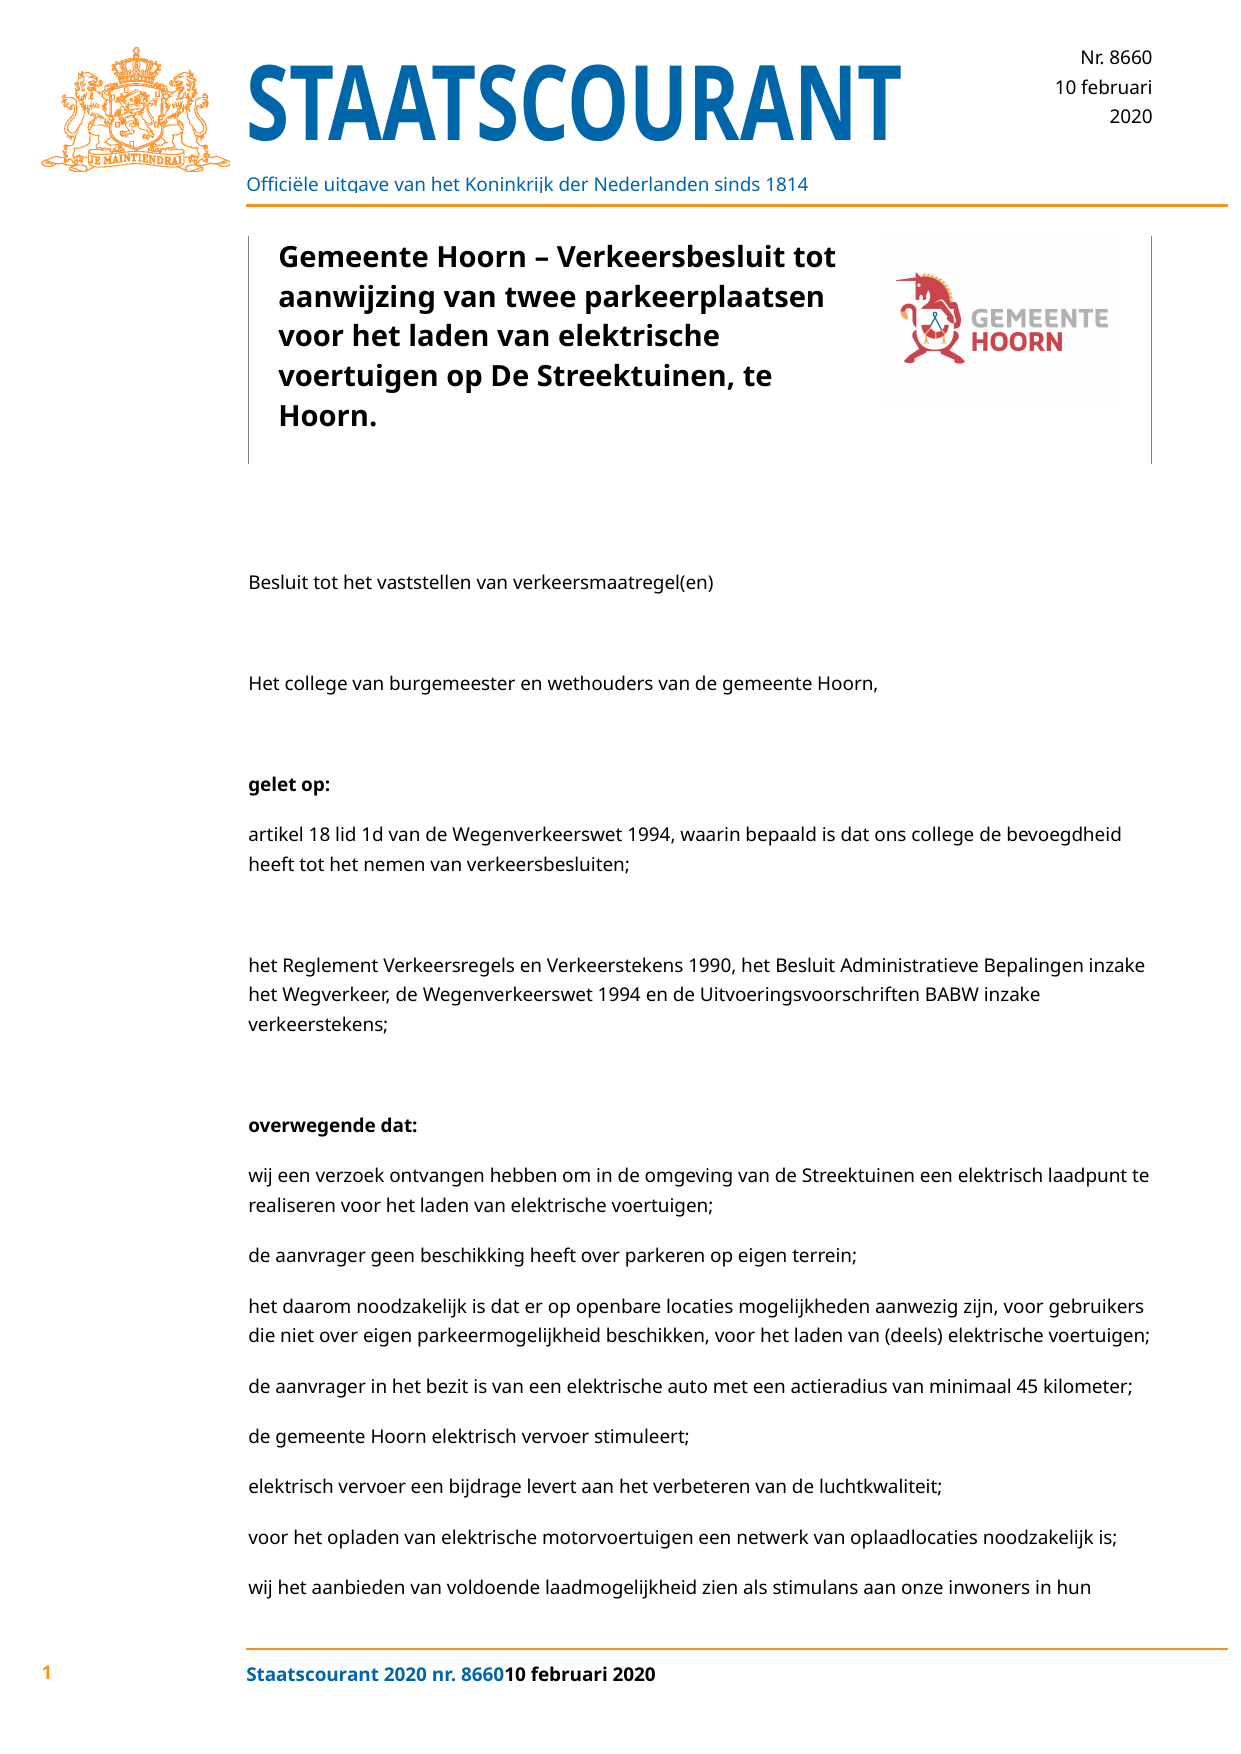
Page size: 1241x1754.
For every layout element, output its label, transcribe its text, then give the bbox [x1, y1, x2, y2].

text elektrisch vervoer een bijdrage levert aan het verbeteren van de luchtkwaliteit; [248, 1474, 1152, 1499]
text de aanvrager geen beschikking heeft over parkeren op eigen terrein; [248, 1242, 1152, 1268]
table_header Gemeente Hoorn – Verkeersbesluit tot aanwijzing van twee parkeerplaatsen voor het laden van elektrische voertuigen op De Streektuinen, te Hoorn. [249, 236, 850, 464]
table_header [850, 236, 1151, 464]
text wij een verzoek ontvangen hebben om in de omgeving van de Streektuinen een elektrisch laadpunt te realiseren voor het laden van elektrische voertuigen; [248, 1162, 1152, 1218]
text wij het aanbieden van voldoende laadmogelijkheid zien als stimulans aan onze inwoners in hun [248, 1574, 1152, 1600]
text voor het opladen van elektrische motorvoertuigen een netwerk van oplaadlocaties noodzakelijk is; [248, 1524, 1152, 1550]
text overwegende dat: [248, 1112, 1152, 1138]
text het Reglement Verkeersregels en Verkeerstekens 1990, het Besluit Administratieve Bepalingen inzake het Wegverkeer, de Wegenverkeerswet 1994 en de Uitvoeringsvoorschriften BABW inzake verkeerstekens; [248, 952, 1152, 1037]
text gelet op: [248, 771, 1152, 797]
text de aanvrager in het bezit is van een elektrische auto met een actieradius van minimaal 45 kilometer; [248, 1373, 1152, 1398]
text Besluit tot het vaststellen van verkeersmaatregel(en) [248, 569, 1152, 595]
picture [41, 47, 231, 172]
picture [882, 236, 1119, 403]
text artikel 18 lid 1d van de Wegenverkeerswet 1994, waarin bepaald is dat ons college de bevoegdheid heeft tot het nemen van verkeersbesluiten; [248, 822, 1152, 877]
text de gemeente Hoorn elektrisch vervoer stimuleert; [248, 1423, 1152, 1449]
text het daarom noodzakelijk is dat er op openbare locaties mogelijkheden aanwezig zijn, voor gebruikers die niet over eigen parkeermogelijkheid beschikken, voor het laden van (deels) elektrische voertuigen; [248, 1293, 1152, 1348]
text Het college van burgemeester en wethouders van de gemeente Hoorn, [248, 670, 1152, 696]
